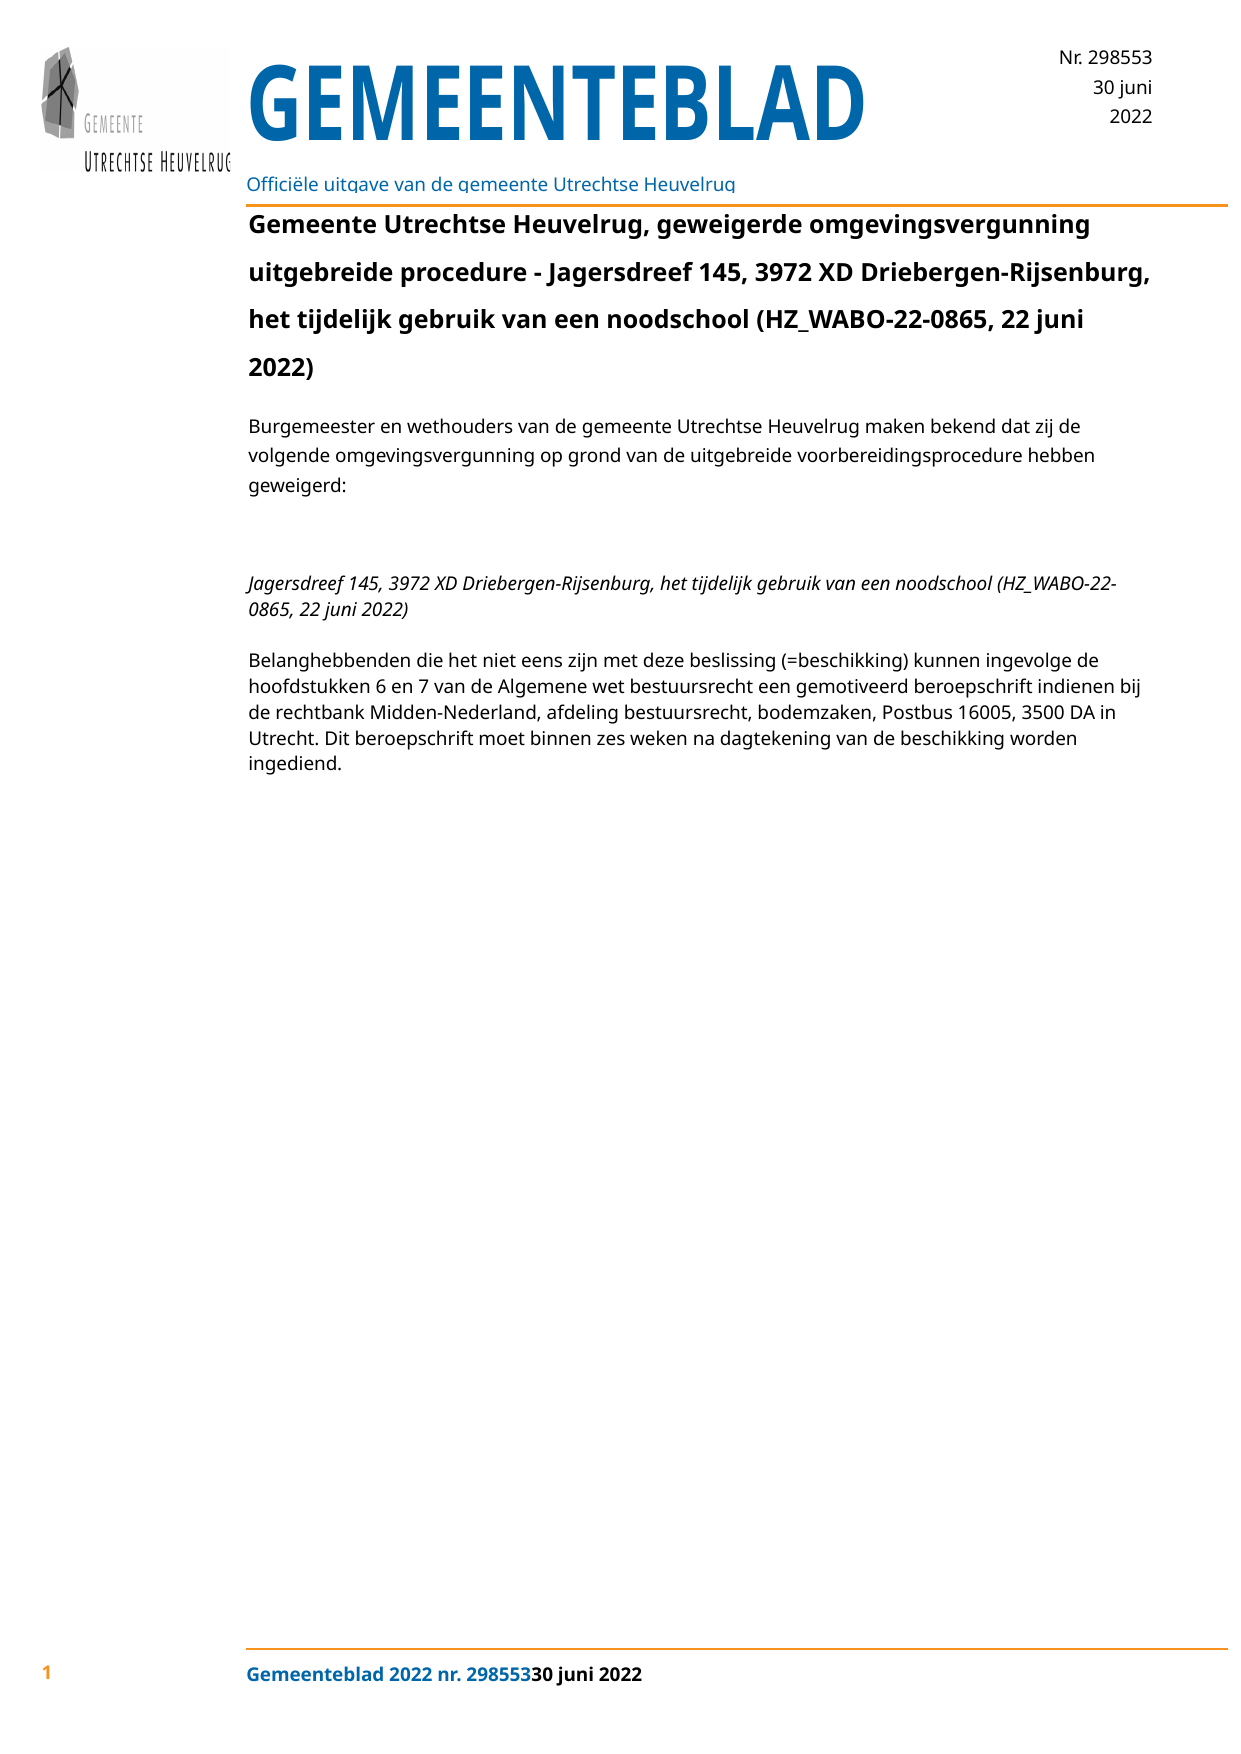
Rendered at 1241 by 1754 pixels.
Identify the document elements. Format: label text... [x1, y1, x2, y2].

text Belanghebbenden die het niet eens zijn met deze beslissing (=beschikking) kunnen ingevolge de hoofdstukken 6 en 7 van de Algemene wet bestuursrecht een gemotiveerd beroepschrift indienen bij de rechtbank Midden-Nederland, afdeling bestuursrecht, bodemzaken, Postbus 16005, 3500 DA in Utrecht. Dit beroepschrift moet binnen zes weken na dagtekening van de beschikking worden ingediend. [248, 648, 1152, 776]
text Burgemeester en wethouders van de gemeente Utrechtse Heuvelrug maken bekend dat zij de volgende omgevingsvergunning op grond van de uitgebreide voorbereidingsprocedure hebben geweigerd: [248, 413, 1152, 498]
picture [41, 47, 231, 172]
text Gemeente Utrechtse Heuvelrug, geweigerde omgevingsvergunning uitgebreide procedure - Jagersdreef 145, 3972 XD Driebergen-Rijsenburg, het tijdelijk gebruik van een noodschool (HZ_WABO-22-0865, 22 juni 2022) [248, 207, 1152, 384]
text Jagersdreef 145, 3972 XD Driebergen-Rijsenburg, het tijdelijk gebruik van een noodschool (HZ_WABO-22-0865, 22 juni 2022) [248, 571, 1152, 622]
